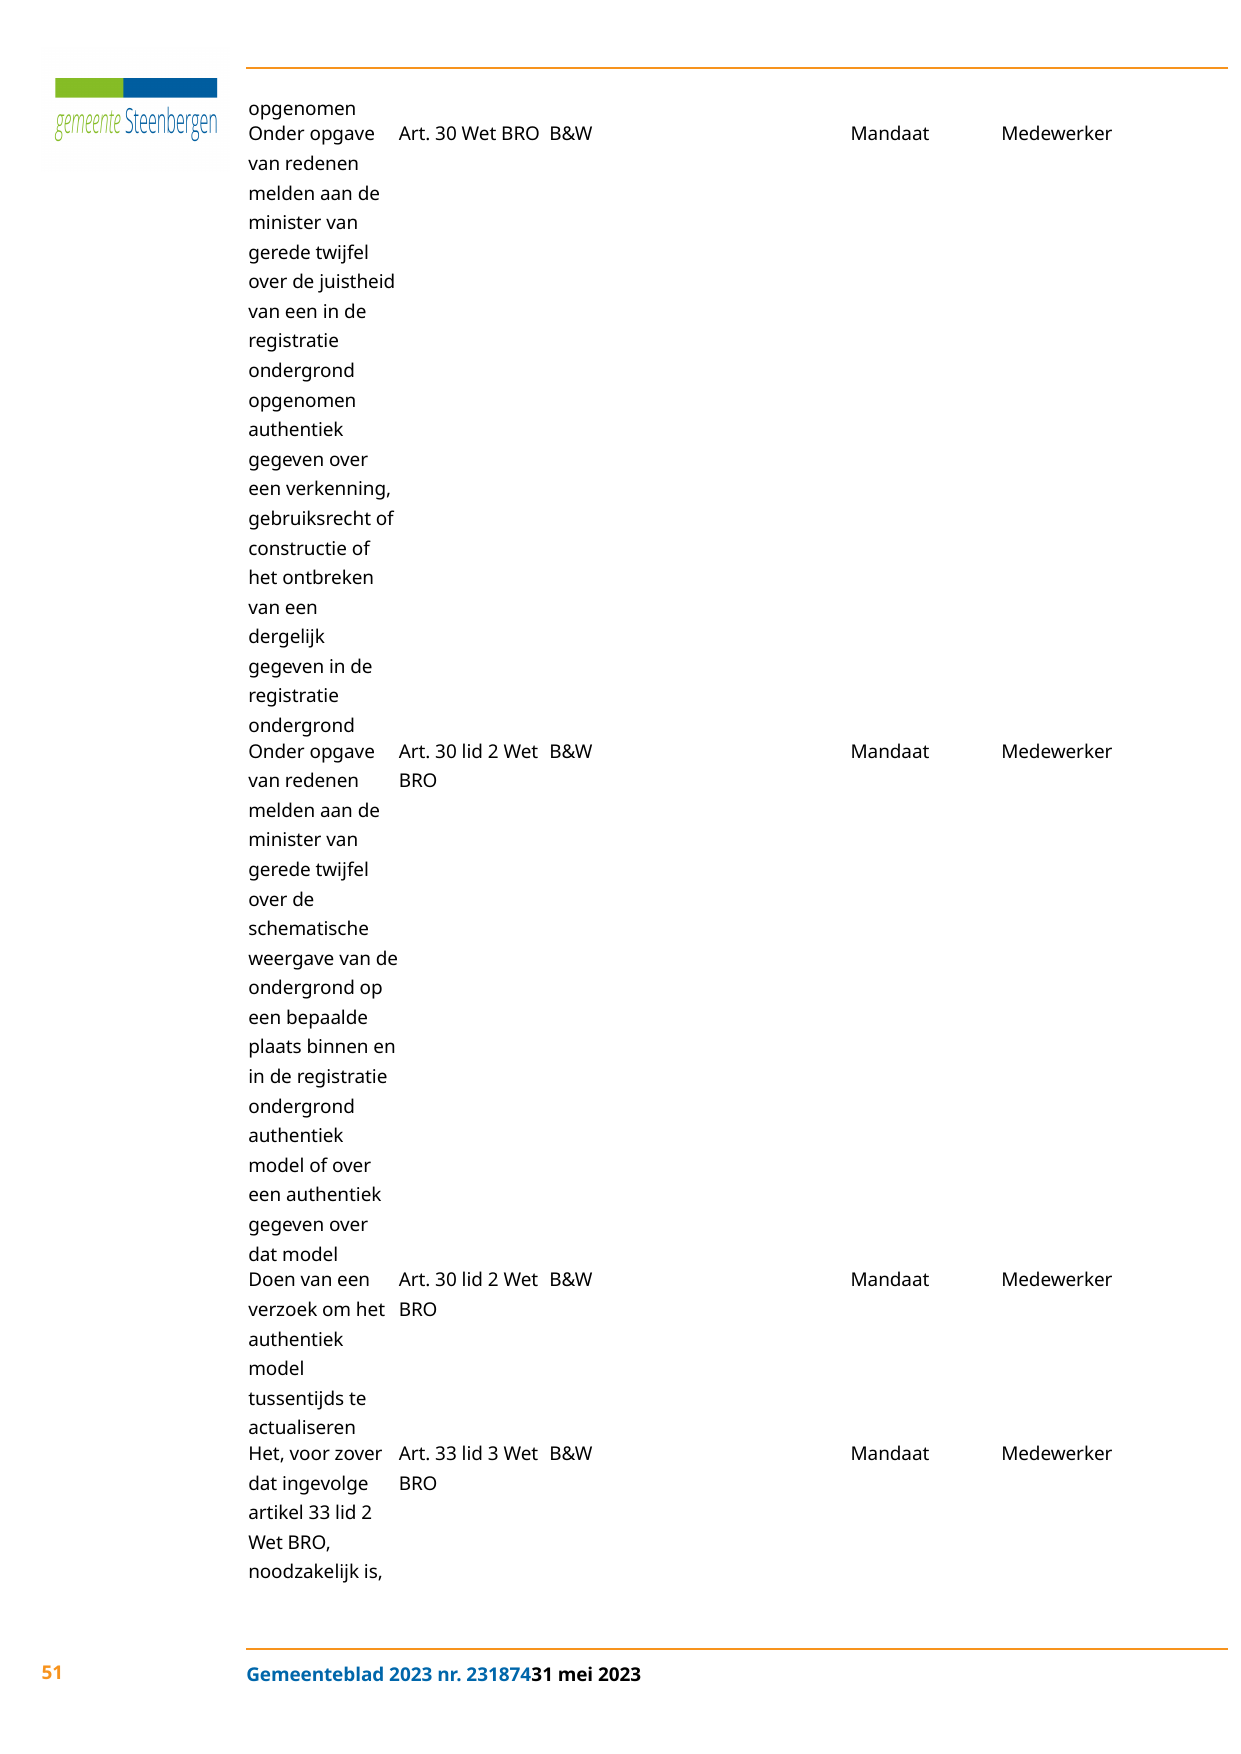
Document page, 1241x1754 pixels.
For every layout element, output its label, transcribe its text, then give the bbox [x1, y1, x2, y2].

table_cell [1001, 95, 1152, 121]
table_cell Art. 30 lid 2 Wet BRO [399, 738, 549, 1267]
table_cell Medewerker [1001, 121, 1152, 738]
table_cell [399, 95, 549, 121]
table_cell B&W [549, 121, 700, 738]
table_cell B&W [549, 1440, 700, 1584]
table_cell [700, 1267, 850, 1440]
table_cell B&W [549, 1267, 700, 1440]
table_cell Het, voor zover dat ingevolge artikel 33 lid 2 Wet BRO, noodzakelijk is, [248, 1440, 398, 1584]
table_cell Mandaat [850, 121, 1001, 738]
table_cell [549, 95, 700, 121]
table_cell opgenomen [248, 95, 398, 121]
table_cell Onder opgave van redenen melden aan de minister van gerede twijfel over de juistheid van een in de registratie ondergrond opgenomen authentiek gegeven over een verkenning, gebruiksrecht of constructie of het ontbreken van een dergelijk gegeven in de registratie ondergrond [248, 121, 398, 738]
table_cell [700, 738, 850, 1267]
table_cell B&W [549, 738, 700, 1267]
table_cell Mandaat [850, 1440, 1001, 1584]
table_cell [700, 121, 850, 738]
picture [41, 47, 231, 172]
table_cell Medewerker [1001, 738, 1152, 1267]
table_cell Art. 33 lid 3 Wet BRO [399, 1440, 549, 1584]
table_cell Mandaat [850, 1267, 1001, 1440]
table_cell Medewerker [1001, 1267, 1152, 1440]
table_cell Onder opgave van redenen melden aan de minister van gerede twijfel over de schematische weergave van de ondergrond op een bepaalde plaats binnen en in de registratie ondergrond authentiek model of over een authentiek gegeven over dat model [248, 738, 398, 1267]
table_cell Art. 30 Wet BRO [399, 121, 549, 738]
table_cell Doen van een verzoek om het authentiek model tussentijds te actualiseren [248, 1267, 398, 1440]
table_cell [700, 95, 850, 121]
table_cell [700, 1440, 850, 1584]
table_cell [850, 95, 1001, 121]
table_cell Art. 30 lid 2 Wet BRO [399, 1267, 549, 1440]
table_cell Medewerker [1001, 1440, 1152, 1584]
table_cell Mandaat [850, 738, 1001, 1267]
